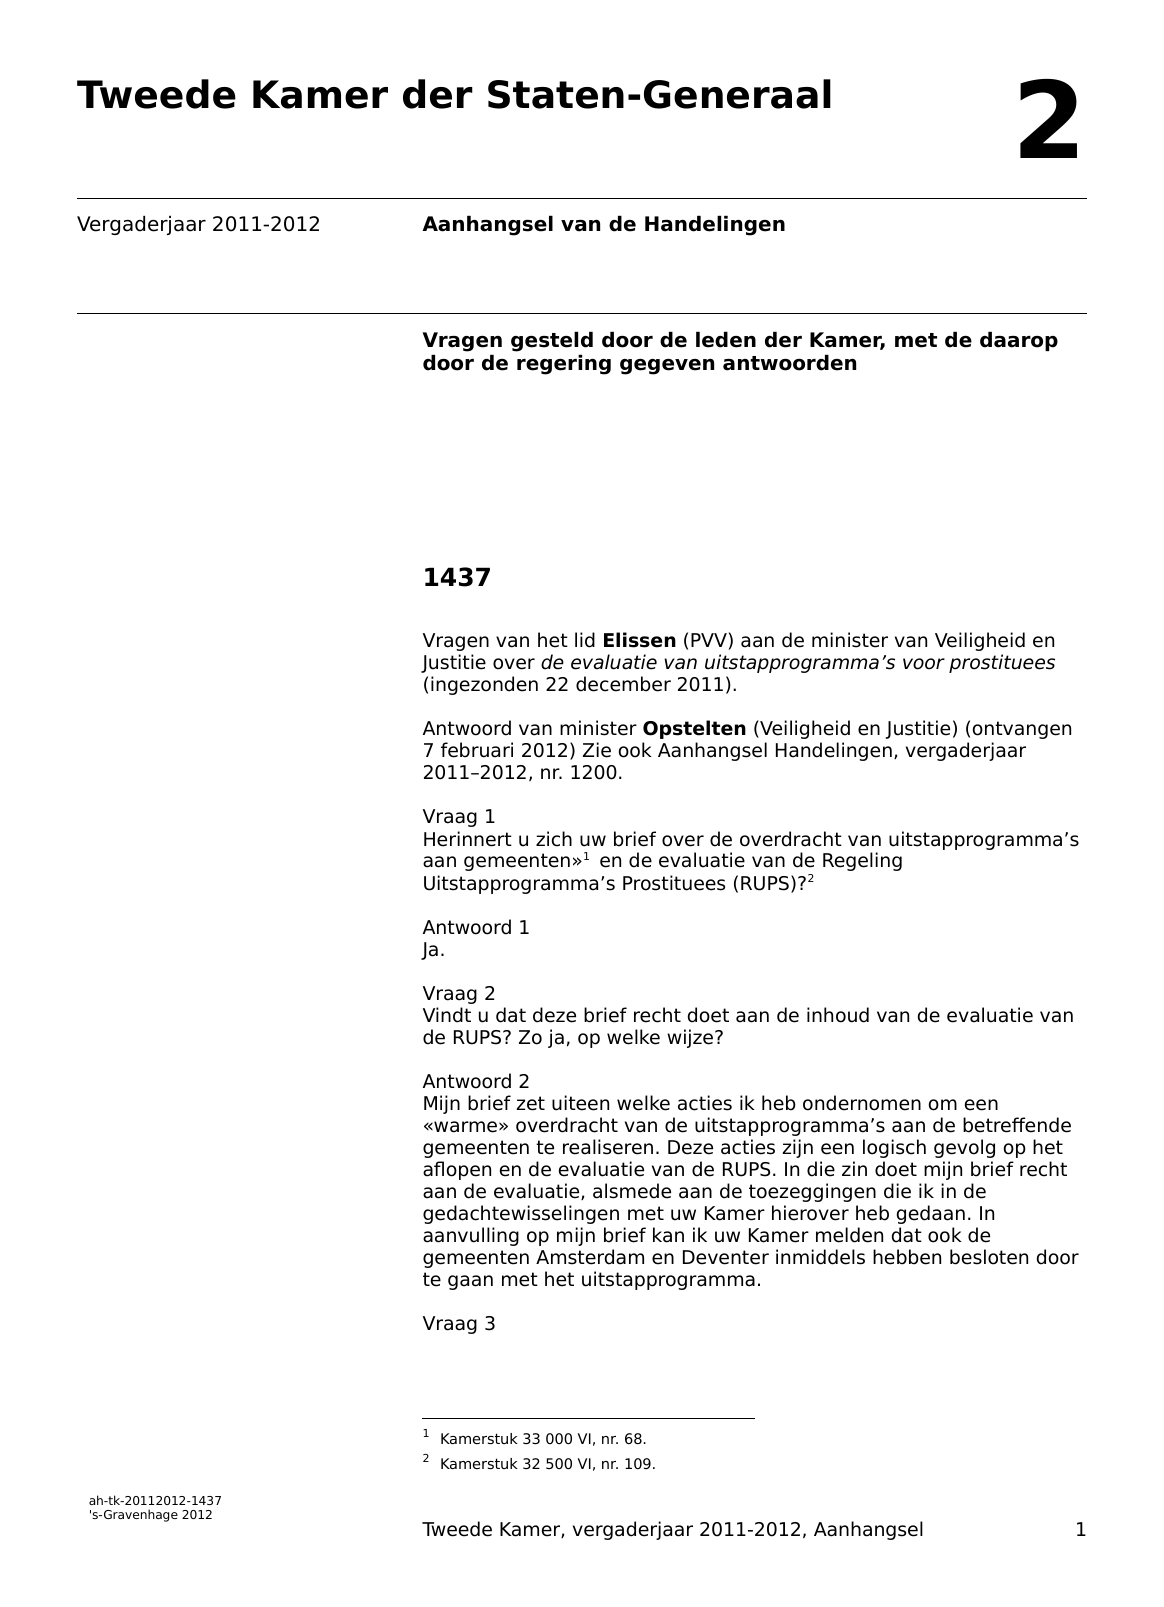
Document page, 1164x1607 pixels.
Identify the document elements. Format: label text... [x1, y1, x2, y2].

text Vraag 1 [422, 806, 1087, 828]
text ah-tk-20112012-1437 [88, 1494, 323, 1508]
table_cell [77, 314, 422, 375]
text Kamerstuk 33 000 VI, nr. 68. [422, 1427, 1087, 1449]
text Vragen van het lid Elissen (PVV) aan de minister van Veiligheid en Justitie over de evaluatie van uitstapprogramma’s voor prostituees (ingezonden 22 december 2011). [422, 630, 1087, 696]
text Vraag 3 [422, 1313, 1087, 1335]
text Kamerstuk 32 500 VI, nr. 109. [422, 1452, 1087, 1474]
text Vraag 2 [422, 983, 1087, 1005]
text Antwoord 1 [422, 917, 1087, 938]
text Antwoord van minister Opstelten (Veiligheid en Justitie) (ontvangen 7 februari 2012) Zie ook Aanhangsel Handelingen, vergaderjaar 2011–2012, nr. 1200. [422, 718, 1087, 784]
text 1437 [422, 563, 1087, 592]
text Antwoord 2 [422, 1071, 1087, 1093]
table_cell Aanhangsel van de Handelingen [422, 199, 1087, 313]
table_header Tweede Kamer der Staten-Generaal [77, 59, 886, 198]
text Ja. [422, 938, 1087, 961]
text Herinnert u zich uw brief over de overdracht van uitstapprogramma’s aan gemeenten» en de evaluatie van de Regeling Uitstapprogramma’s Prostituees (RUPS)? [422, 828, 1087, 894]
table_cell Vragen gesteld door de leden der Kamer, met de daarop door de regering gegeven antwoorden [422, 314, 1087, 375]
table_cell Vergaderjaar 2011-2012 [77, 199, 422, 313]
text Vindt u dat deze brief recht doet aan de inhoud van de evaluatie van de RUPS? Zo ja, op welke wijze? [422, 1005, 1087, 1049]
text Mijn brief zet uiteen welke acties ik heb ondernomen om een «warme» overdracht van de uitstapprogramma’s aan de betreffende gemeenten te realiseren. Deze acties zijn een logisch gevolg op het aflopen en de evaluatie van de RUPS. In die zin doet mijn brief recht aan de evaluatie, alsmede aan de toezeggingen die ik in de gedachtewisselingen met uw Kamer hierover heb gedaan. In aanvulling op mijn brief kan ik uw Kamer melden dat ook de gemeenten Amsterdam en Deventer inmiddels hebben besloten door te gaan met het uitstapprogramma. [422, 1093, 1087, 1291]
table_header 2 [886, 59, 1087, 198]
text 's-Gravenhage 2012 [88, 1508, 323, 1522]
